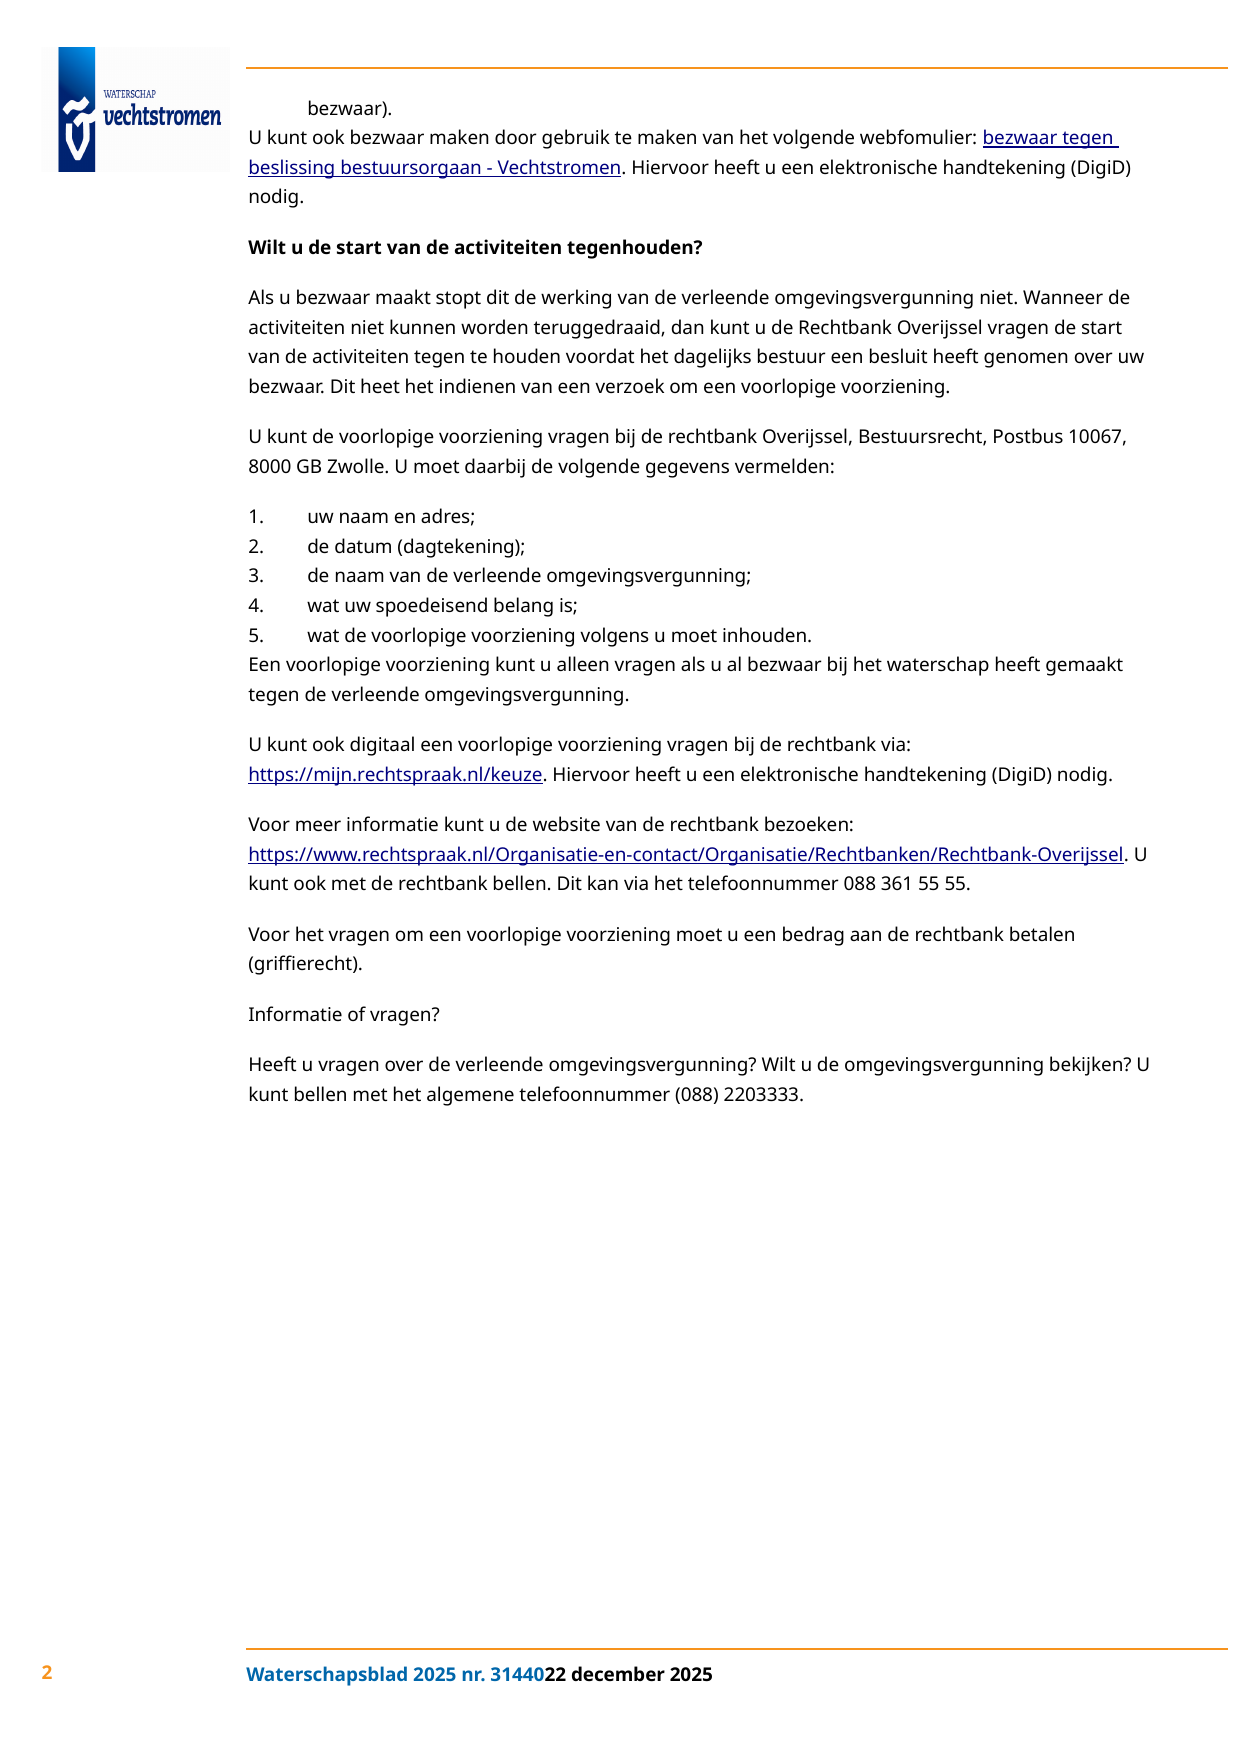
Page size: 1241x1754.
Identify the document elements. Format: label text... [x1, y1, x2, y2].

text Voor meer informatie kunt u de website van de rechtbank bezoeken: https://www.rechtspraak.nl/Organisatie-en-contact/Organisatie/Rechtbanken/Rechtbank-Overijssel. U kunt ook met de rechtbank bellen. Dit kan via het telefoonnummer 088 361 55 55. [248, 811, 1152, 896]
list de naam van de verleende omgevingsvergunning; [248, 563, 1152, 588]
text U kunt ook bezwaar maken door gebruik te maken van het volgende webfomulier: bezwaar tegen beslissing bestuursorgaan - Vechtstromen. Hiervoor heeft u een elektronische handtekening (DigiD) nodig. [248, 124, 1152, 209]
text Heeft u vragen over de verleende omgevingsvergunning? Wilt u de omgevingsvergunning bekijken? U kunt bellen met het algemene telefoonnummer (088) 2203333. [248, 1051, 1152, 1107]
text Wilt u de start van de activiteiten tegenhouden? [248, 234, 1152, 260]
list uw naam en adres; [248, 503, 1152, 529]
list wat uw spoedeisend belang is; [248, 592, 1152, 618]
text Voor het vragen om een voorlopige voorziening moet u een bedrag aan de rechtbank betalen (griffierecht). [248, 921, 1152, 976]
text U kunt ook digitaal een voorlopige voorziening vragen bij de rechtbank via: https://mijn.rechtspraak.nl/keuze. Hiervoor heeft u een elektronische handtekening (DigiD) nodig. [248, 731, 1152, 787]
picture [41, 47, 231, 172]
list de datum (dagtekening); [248, 533, 1152, 559]
text Informatie of vragen? [248, 1001, 1152, 1027]
text Als u bezwaar maakt stopt dit de werking van de verleende omgevingsvergunning niet. Wanneer de activiteiten niet kunnen worden teruggedraaid, dan kunt u de Rechtbank Overijssel vragen de start van de activiteiten tegen te houden voordat het dagelijks bestuur een besluit heeft genomen over uw bezwaar. Dit heet het indienen van een verzoek om een voorlopige voorziening. [248, 284, 1152, 399]
list wat de voorlopige voorziening volgens u moet inhouden. [248, 622, 1152, 648]
text U kunt de voorlopige voorziening vragen bij de rechtbank Overijssel, Bestuursrecht, Postbus 10067, 8000 GB Zwolle. U moet daarbij de volgende gegevens vermelden: [248, 423, 1152, 479]
text Een voorlopige voorziening kunt u alleen vragen als u al bezwaar bij het waterschap heeft gemaakt tegen de verleende omgevingsvergunning. [248, 651, 1152, 707]
list bezwaar). [248, 95, 1152, 121]
